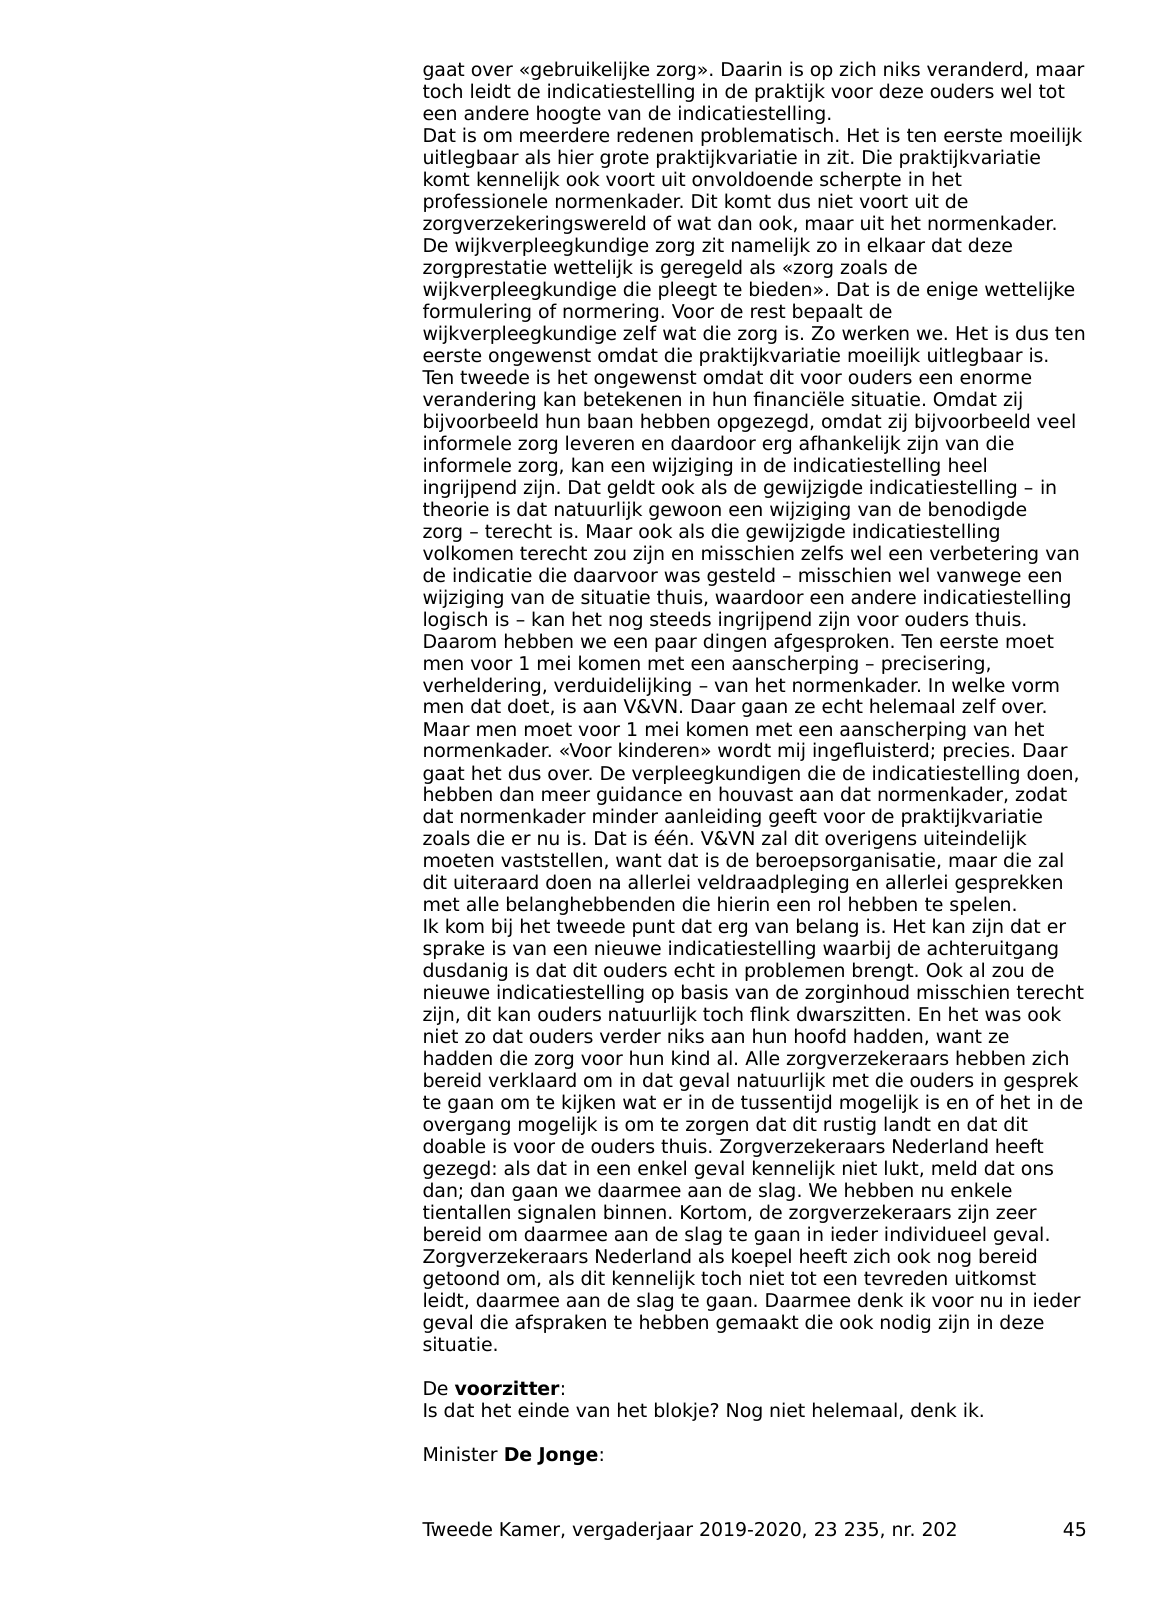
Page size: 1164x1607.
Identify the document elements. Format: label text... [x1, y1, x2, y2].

text De voorzitter: [422, 1378, 1087, 1400]
text Is dat het einde van het blokje? Nog niet helemaal, denk ik. [422, 1400, 1087, 1422]
text Minister De Jonge: [422, 1444, 1087, 1466]
text Daarom hebben we een paar dingen afgesproken. Ten eerste moet men voor 1 mei komen met een aanscherping – precisering, verheldering, verduidelijking – van het normenkader. In welke vorm men dat doet, is aan V&VN. Daar gaan ze echt helemaal zelf over. Maar men moet voor 1 mei komen met een aanscherping van het normenkader. «Voor kinderen» wordt mij ingefluisterd; precies. Daar gaat het dus over. De verpleegkundigen die de indicatiestelling doen, hebben dan meer guidance en houvast aan dat normenkader, zodat dat normenkader minder aanleiding geeft voor de praktijkvariatie zoals die er nu is. Dat is één. V&VN zal dit overigens uiteindelijk moeten vaststellen, want dat is de beroepsorganisatie, maar die zal dit uiteraard doen na allerlei veldraadpleging en allerlei gesprekken met alle belanghebbenden die hierin een rol hebben te spelen. [422, 631, 1087, 916]
text gaat over «gebruikelijke zorg». Daarin is op zich niks veranderd, maar toch leidt de indicatiestelling in de praktijk voor deze ouders wel tot een andere hoogte van de indicatiestelling. [422, 59, 1087, 125]
text Ik kom bij het tweede punt dat erg van belang is. Het kan zijn dat er sprake is van een nieuwe indicatiestelling waarbij de achteruitgang dusdanig is dat dit ouders echt in problemen brengt. Ook al zou de nieuwe indicatiestelling op basis van de zorginhoud misschien terecht zijn, dit kan ouders natuurlijk toch flink dwarszitten. En het was ook niet zo dat ouders verder niks aan hun hoofd hadden, want ze hadden die zorg voor hun kind al. Alle zorgverzekeraars hebben zich bereid verklaard om in dat geval natuurlijk met die ouders in gesprek te gaan om te kijken wat er in de tussentijd mogelijk is en of het in de overgang mogelijk is om te zorgen dat dit rustig landt en dat dit doable is voor de ouders thuis. Zorgverzekeraars Nederland heeft gezegd: als dat in een enkel geval kennelijk niet lukt, meld dat ons dan; dan gaan we daarmee aan de slag. We hebben nu enkele tientallen signalen binnen. Kortom, de zorgverzekeraars zijn zeer bereid om daarmee aan de slag te gaan in ieder individueel geval. Zorgverzekeraars Nederland als koepel heeft zich ook nog bereid getoond om, als dit kennelijk toch niet tot een tevreden uitkomst leidt, daarmee aan de slag te gaan. Daarmee denk ik voor nu in ieder geval die afspraken te hebben gemaakt die ook nodig zijn in deze situatie. [422, 916, 1087, 1356]
text Dat is om meerdere redenen problematisch. Het is ten eerste moeilijk uitlegbaar als hier grote praktijkvariatie in zit. Die praktijkvariatie komt kennelijk ook voort uit onvoldoende scherpte in het professionele normenkader. Dit komt dus niet voort uit de zorgverzekeringswereld of wat dan ook, maar uit het normenkader. De wijkverpleegkundige zorg zit namelijk zo in elkaar dat deze zorgprestatie wettelijk is geregeld als «zorg zoals de wijkverpleegkundige die pleegt te bieden». Dat is de enige wettelijke formulering of normering. Voor de rest bepaalt de wijkverpleegkundige zelf wat die zorg is. Zo werken we. Het is dus ten eerste ongewenst omdat die praktijkvariatie moeilijk uitlegbaar is. Ten tweede is het ongewenst omdat dit voor ouders een enorme verandering kan betekenen in hun financiële situatie. Omdat zij bijvoorbeeld hun baan hebben opgezegd, omdat zij bijvoorbeeld veel informele zorg leveren en daardoor erg afhankelijk zijn van die informele zorg, kan een wijziging in de indicatiestelling heel ingrijpend zijn. Dat geldt ook als de gewijzigde indicatiestelling – in theorie is dat natuurlijk gewoon een wijziging van de benodigde zorg – terecht is. Maar ook als die gewijzigde indicatiestelling volkomen terecht zou zijn en misschien zelfs wel een verbetering van de indicatie die daarvoor was gesteld – misschien wel vanwege een wijziging van de situatie thuis, waardoor een andere indicatiestelling logisch is – kan het nog steeds ingrijpend zijn voor ouders thuis. [422, 125, 1087, 631]
